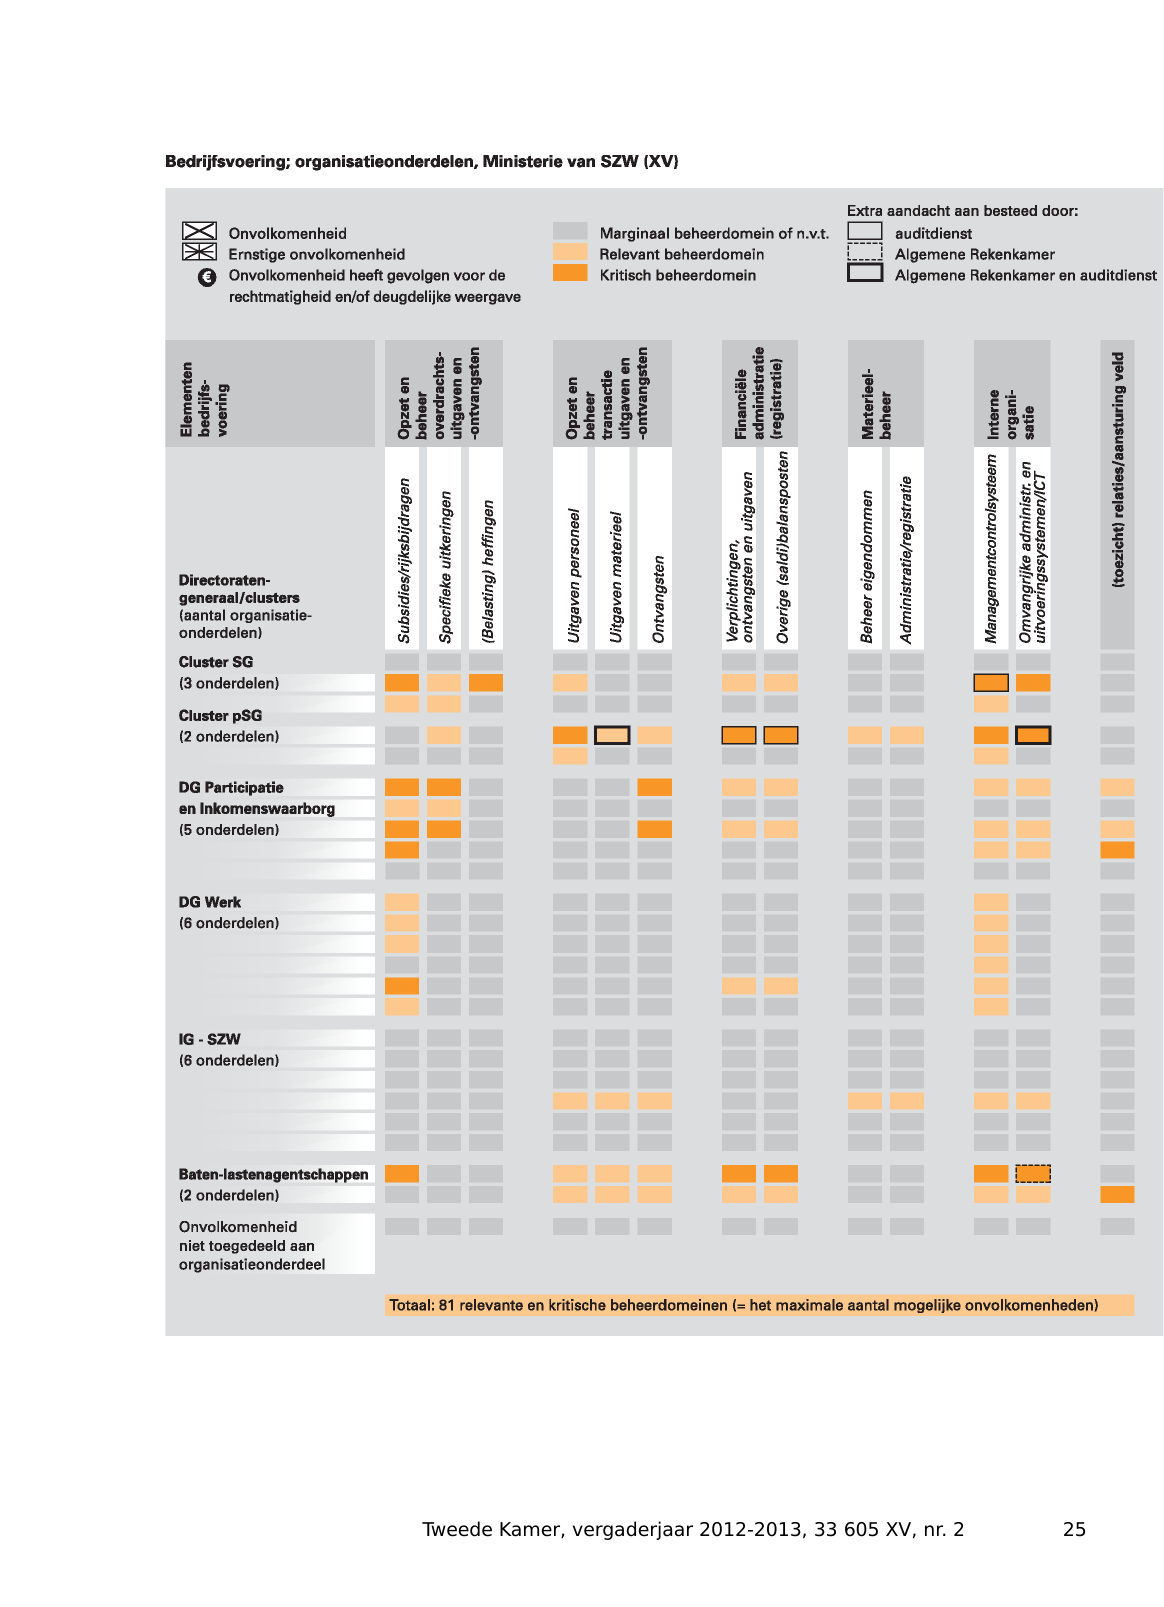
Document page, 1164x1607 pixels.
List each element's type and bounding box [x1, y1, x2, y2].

picture [165, 155, 1164, 1336]
